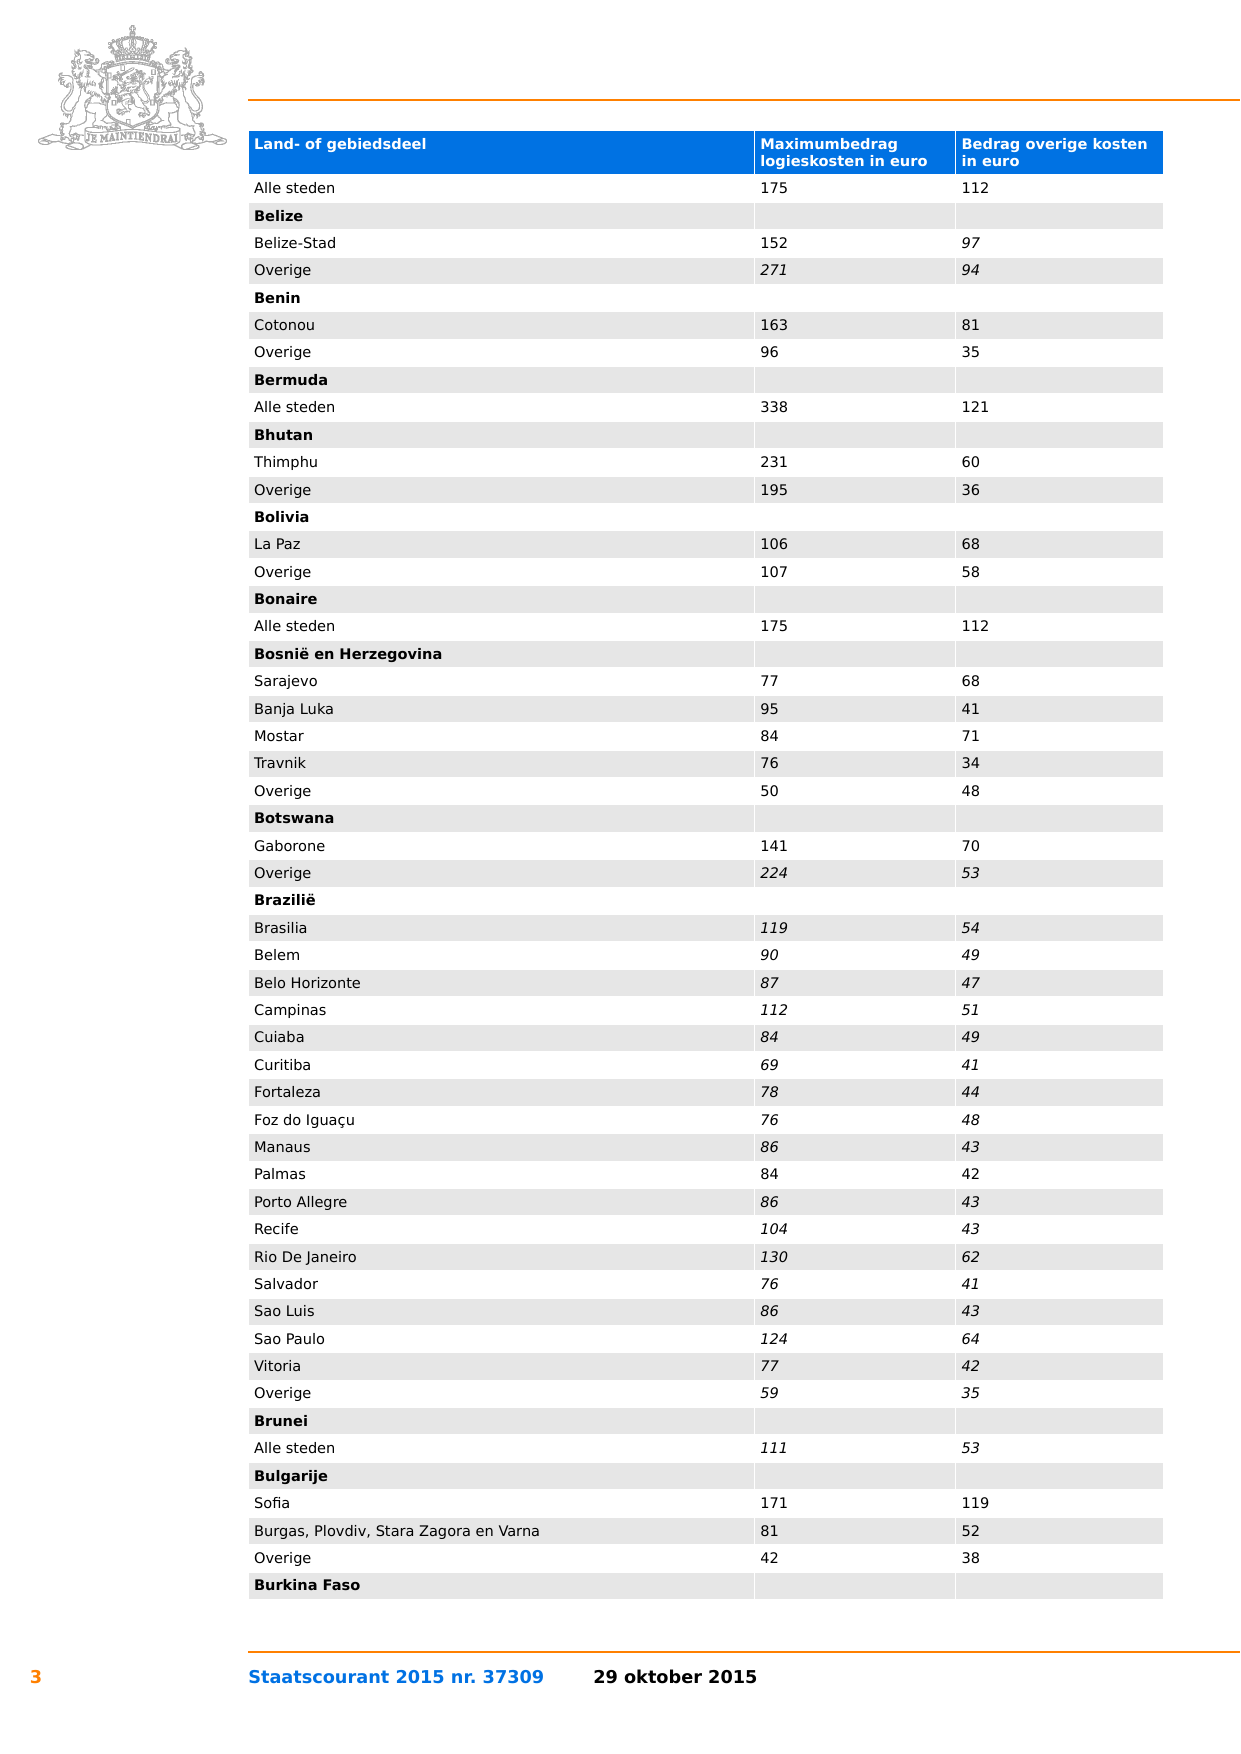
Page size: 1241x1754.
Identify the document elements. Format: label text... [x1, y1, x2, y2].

table_cell 86 [755, 1189, 955, 1215]
table_cell Gaborone [249, 833, 754, 859]
table_cell 54 [956, 915, 1163, 941]
table_cell 175 [755, 614, 955, 640]
table_cell [755, 1408, 955, 1434]
table_cell Belize [249, 203, 754, 229]
table_cell 90 [755, 943, 955, 969]
table_cell Alle steden [249, 1436, 754, 1462]
table_cell Overige [249, 559, 754, 585]
table_cell 112 [755, 997, 955, 1023]
table_cell 112 [956, 175, 1163, 202]
table_cell 43 [956, 1134, 1163, 1161]
table_cell Bolivia [249, 504, 754, 530]
table_cell 42 [956, 1353, 1163, 1380]
table_cell Overige [249, 1381, 754, 1407]
table_cell Alle steden [249, 175, 754, 202]
table_cell Bulgarije [249, 1463, 754, 1489]
table_cell Benin [249, 285, 754, 311]
table_cell Overige [249, 477, 754, 503]
table_cell 231 [755, 449, 955, 476]
table_cell Alle steden [249, 614, 754, 640]
table_cell Brunei [249, 1408, 754, 1434]
table_cell 95 [755, 696, 955, 722]
table_cell Overige [249, 778, 754, 804]
table_cell [755, 888, 955, 914]
table_cell 50 [755, 778, 955, 804]
table_cell 86 [755, 1299, 955, 1325]
table_cell 69 [755, 1052, 955, 1078]
table_cell [755, 285, 955, 311]
table_cell Foz do Iguaçu [249, 1107, 754, 1133]
table_cell [956, 641, 1163, 667]
table_cell 44 [956, 1079, 1163, 1106]
table_cell Overige [249, 860, 754, 887]
table_cell 81 [755, 1518, 955, 1544]
table_cell 43 [956, 1189, 1163, 1215]
table_cell Travnik [249, 751, 754, 777]
table_cell 124 [755, 1326, 955, 1352]
table_cell 152 [755, 230, 955, 256]
table_cell 53 [956, 1436, 1163, 1462]
table_cell [755, 805, 955, 832]
table_cell [755, 1573, 955, 1599]
table_cell Bonaire [249, 586, 754, 613]
table_cell 87 [755, 970, 955, 996]
table_cell 59 [755, 1381, 955, 1407]
table_cell 121 [956, 395, 1163, 421]
table_cell Brasilia [249, 915, 754, 941]
table_cell Overige [249, 340, 754, 366]
table_cell 41 [956, 1052, 1163, 1078]
table_cell Salvador [249, 1271, 754, 1297]
table_cell Overige [249, 258, 754, 284]
table_cell Porto Allegre [249, 1189, 754, 1215]
table_cell 271 [755, 258, 955, 284]
table_cell 48 [956, 778, 1163, 804]
table_cell [956, 888, 1163, 914]
table_cell 81 [956, 312, 1163, 339]
table_cell 42 [755, 1545, 955, 1571]
table_cell [755, 641, 955, 667]
table_cell Burgas, Plovdiv, Stara Zagora en Varna [249, 1518, 754, 1544]
table_cell 338 [755, 395, 955, 421]
table_cell [956, 1408, 1163, 1434]
table_cell 70 [956, 833, 1163, 859]
table_cell Mostar [249, 723, 754, 749]
table_cell [755, 586, 955, 613]
table_cell 38 [956, 1545, 1163, 1571]
table_cell [755, 1463, 955, 1489]
table_cell 94 [956, 258, 1163, 284]
table_header Bedrag overige kosten in euro [956, 131, 1163, 174]
table_cell 47 [956, 970, 1163, 996]
table_cell 171 [755, 1490, 955, 1517]
table_cell 163 [755, 312, 955, 339]
table_cell Palmas [249, 1162, 754, 1188]
table_cell 106 [755, 531, 955, 558]
table_cell Belize-Stad [249, 230, 754, 256]
table_cell 36 [956, 477, 1163, 503]
table_cell Bosnië en Herzegovina [249, 641, 754, 667]
table_cell La Paz [249, 531, 754, 558]
table_cell 71 [956, 723, 1163, 749]
table_header Land- of gebiedsdeel [249, 131, 754, 174]
table_cell 97 [956, 230, 1163, 256]
table_cell [755, 203, 955, 229]
table_cell 53 [956, 860, 1163, 887]
table_cell 43 [956, 1299, 1163, 1325]
table_cell Belo Horizonte [249, 970, 754, 996]
table_cell 41 [956, 696, 1163, 722]
table_cell [956, 285, 1163, 311]
table_cell Botswana [249, 805, 754, 832]
table_cell Rio De Janeiro [249, 1244, 754, 1270]
table_cell 58 [956, 559, 1163, 585]
table_cell 76 [755, 751, 955, 777]
table_cell Sofia [249, 1490, 754, 1517]
table_cell 141 [755, 833, 955, 859]
table_cell [755, 422, 955, 448]
table_cell Brazilië [249, 888, 754, 914]
table_cell Manaus [249, 1134, 754, 1161]
table_cell 195 [755, 477, 955, 503]
table_cell 77 [755, 1353, 955, 1380]
table_header Maximumbedrag logieskosten in euro [755, 131, 955, 174]
table_cell 64 [956, 1326, 1163, 1352]
table_cell 104 [755, 1216, 955, 1243]
table_cell Sarajevo [249, 669, 754, 695]
table_cell 224 [755, 860, 955, 887]
table_cell 52 [956, 1518, 1163, 1544]
table_cell Alle steden [249, 395, 754, 421]
table_cell 78 [755, 1079, 955, 1106]
table_cell 41 [956, 1271, 1163, 1297]
table_cell Vitoria [249, 1353, 754, 1380]
table_cell [956, 1573, 1163, 1599]
table_cell 84 [755, 723, 955, 749]
table_cell 35 [956, 340, 1163, 366]
table_cell 119 [956, 1490, 1163, 1517]
table_cell Cotonou [249, 312, 754, 339]
table_cell Bermuda [249, 367, 754, 393]
table_cell 60 [956, 449, 1163, 476]
table_cell 34 [956, 751, 1163, 777]
table_cell [956, 504, 1163, 530]
table_cell 62 [956, 1244, 1163, 1270]
table_cell 96 [755, 340, 955, 366]
table_cell 76 [755, 1271, 955, 1297]
table_cell 68 [956, 531, 1163, 558]
table_cell Banja Luka [249, 696, 754, 722]
table_cell [956, 367, 1163, 393]
table_cell 42 [956, 1162, 1163, 1188]
table_cell 107 [755, 559, 955, 585]
table_cell 175 [755, 175, 955, 202]
table_cell Sao Luis [249, 1299, 754, 1325]
table_cell [956, 203, 1163, 229]
table_cell 130 [755, 1244, 955, 1270]
table_cell Cuiaba [249, 1025, 754, 1051]
table_cell [956, 586, 1163, 613]
table_cell [956, 422, 1163, 448]
table_cell 51 [956, 997, 1163, 1023]
table_cell Thimphu [249, 449, 754, 476]
table_cell 35 [956, 1381, 1163, 1407]
table_cell 49 [956, 943, 1163, 969]
table_cell Recife [249, 1216, 754, 1243]
table_cell 84 [755, 1162, 955, 1188]
table_cell 49 [956, 1025, 1163, 1051]
table_cell 86 [755, 1134, 955, 1161]
picture [38, 25, 227, 150]
table_cell 77 [755, 669, 955, 695]
table_cell 84 [755, 1025, 955, 1051]
table_cell 111 [755, 1436, 955, 1462]
table_cell Fortaleza [249, 1079, 754, 1106]
table_cell Burkina Faso [249, 1573, 754, 1599]
table_cell Campinas [249, 997, 754, 1023]
table_cell 76 [755, 1107, 955, 1133]
table_cell Bhutan [249, 422, 754, 448]
table_cell 119 [755, 915, 955, 941]
table_cell 43 [956, 1216, 1163, 1243]
table_cell [956, 805, 1163, 832]
table_cell [755, 367, 955, 393]
table_cell Belem [249, 943, 754, 969]
table_cell [755, 504, 955, 530]
table_cell Curitiba [249, 1052, 754, 1078]
table_cell Overige [249, 1545, 754, 1571]
table_cell [956, 1463, 1163, 1489]
table_cell 112 [956, 614, 1163, 640]
table_cell 48 [956, 1107, 1163, 1133]
table_cell Sao Paulo [249, 1326, 754, 1352]
table_cell 68 [956, 669, 1163, 695]
